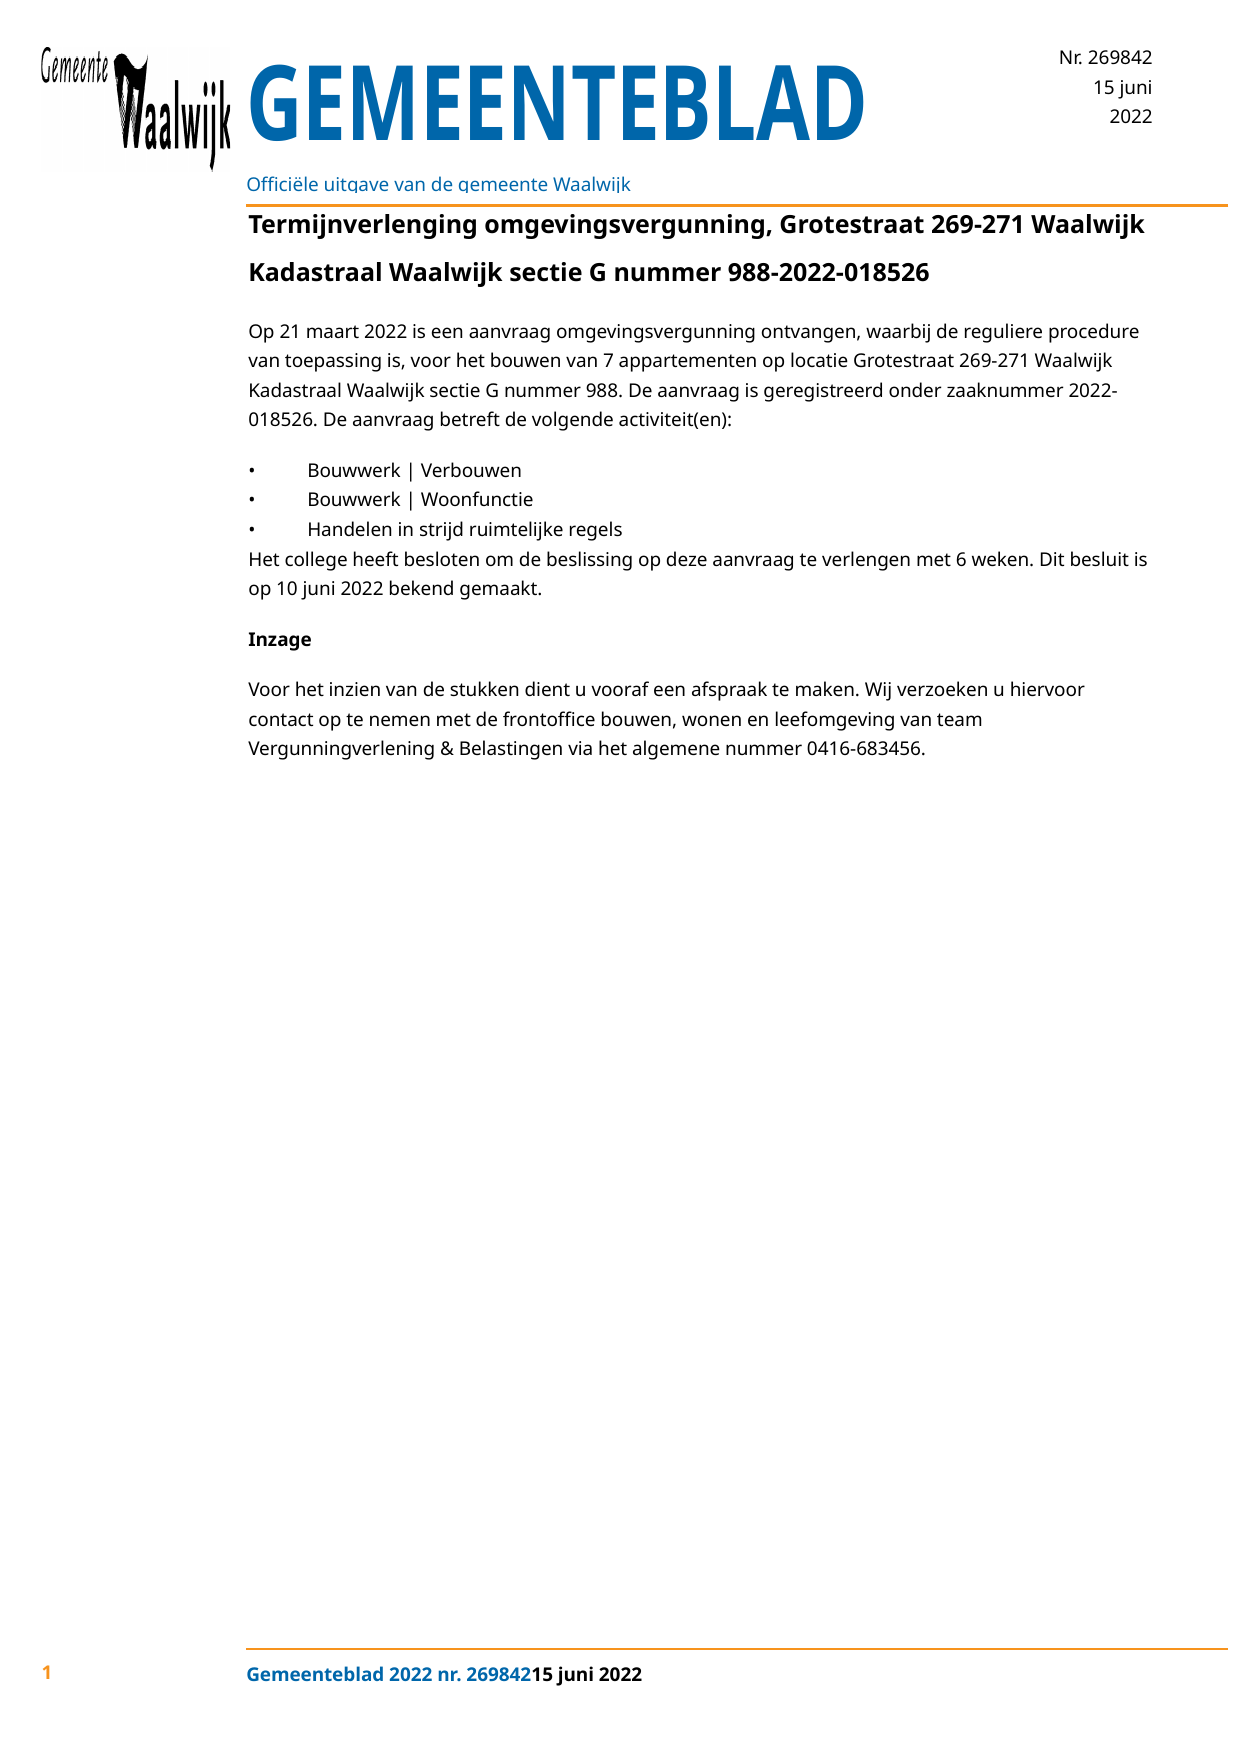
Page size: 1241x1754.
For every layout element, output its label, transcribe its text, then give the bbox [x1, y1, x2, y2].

text Voor het inzien van de stukken dient u vooraf een afspraak te maken. Wij verzoeken u hiervoor contact op te nemen met de frontoffice bouwen, wonen en leefomgeving van team Vergunningverlening & Belastingen via het algemene nummer 0416-683456. [248, 676, 1152, 761]
text Het college heeft besloten om de beslissing op deze aanvraag te verlengen met 6 weken. Dit besluit is op 10 juni 2022 bekend gemaakt. [248, 546, 1152, 601]
text Op 21 maart 2022 is een aanvraag omgevingsvergunning ontvangen, waarbij de reguliere procedure van toepassing is, voor het bouwen van 7 appartementen op locatie Grotestraat 269-271 Waalwijk Kadastraal Waalwijk sectie G nummer 988. De aanvraag is geregistreerd onder zaaknummer 2022-018526. De aanvraag betreft de volgende activiteit(en): [248, 318, 1152, 432]
picture [41, 47, 231, 172]
text Inzage [248, 626, 1152, 652]
text Termijnverlenging omgevingsvergunning, Grotestraat 269-271 Waalwijk Kadastraal Waalwijk sectie G nummer 988-2022-018526 [248, 207, 1152, 288]
list Bouwwerk | Woonfunctie [248, 487, 1152, 512]
list Handelen in strijd ruimtelijke regels [248, 516, 1152, 542]
list Bouwwerk | Verbouwen [248, 457, 1152, 483]
